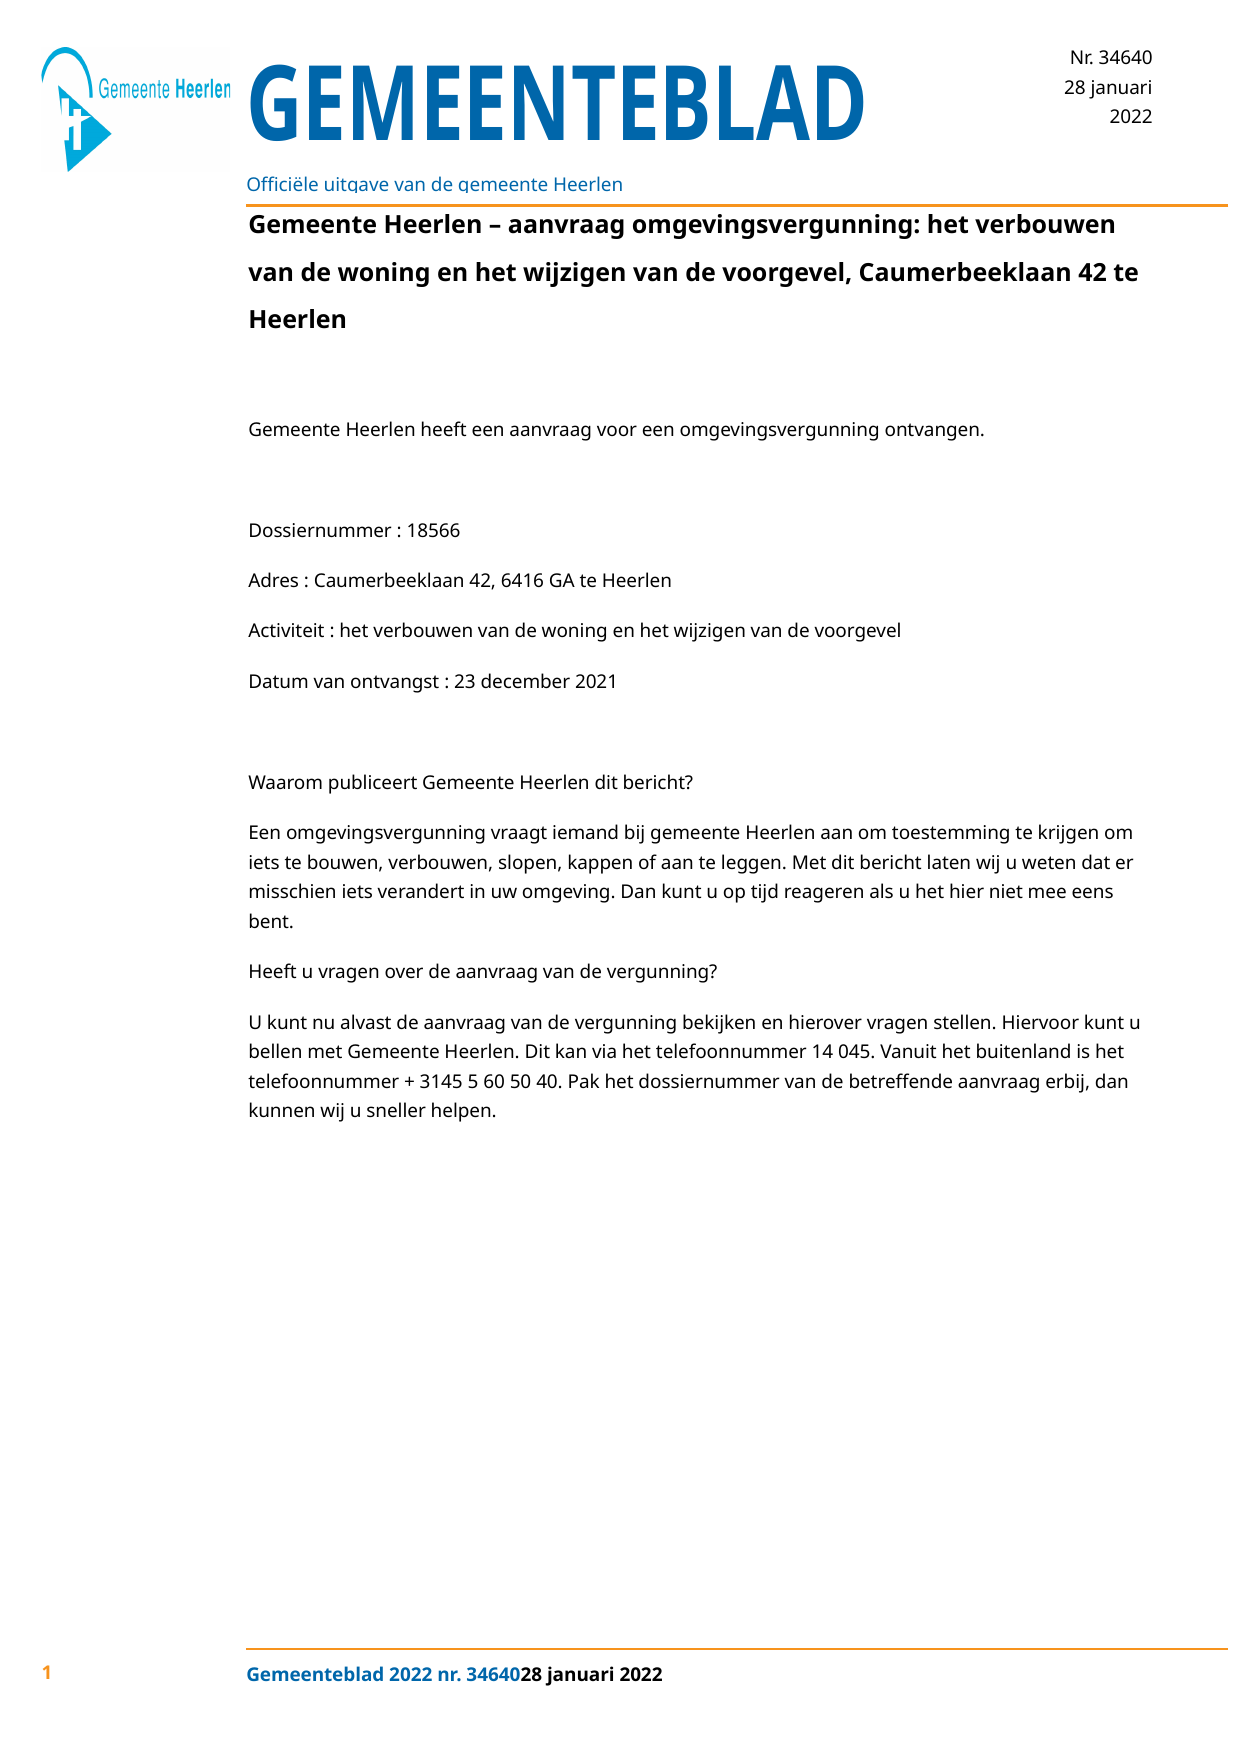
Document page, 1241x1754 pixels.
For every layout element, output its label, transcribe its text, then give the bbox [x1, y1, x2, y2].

text Een omgevingsvergunning vraagt iemand bij gemeente Heerlen aan om toestemming te krijgen om iets te bouwen, verbouwen, slopen, kappen of aan te leggen. Met dit bericht laten wij u weten dat er misschien iets verandert in uw omgeving. Dan kunt u op tijd reageren als u het hier niet mee eens bent. [248, 819, 1152, 934]
text Activiteit : het verbouwen van de woning en het wijzigen van de voorgevel [248, 618, 1152, 643]
text Waarom publiceert Gemeente Heerlen dit bericht? [248, 769, 1152, 794]
text Gemeente Heerlen – aanvraag omgevingsvergunning: het verbouwen van de woning en het wijzigen van de voorgevel, Caumerbeeklaan 42 te Heerlen [248, 207, 1152, 336]
text U kunt nu alvast de aanvraag van de vergunning bekijken en hierover vragen stellen. Hiervoor kunt u bellen met Gemeente Heerlen. Dit kan via het telefoonnummer 14 045. Vanuit het buitenland is het telefoonnummer + 3145 5 60 50 40. Pak het dossiernummer van de betreffende aanvraag erbij, dan kunnen wij u sneller helpen. [248, 1009, 1152, 1123]
picture [41, 47, 59, 70]
picture [41, 47, 231, 172]
text Datum van ontvangst : 23 december 2021 [248, 668, 1152, 694]
text Adres : Caumerbeeklaan 42, 6416 GA te Heerlen [248, 567, 1152, 593]
text Heeft u vragen over de aanvraag van de vergunning? [248, 958, 1152, 984]
text Gemeente Heerlen heeft een aanvraag voor een omgevingsvergunning ontvangen. [248, 416, 1152, 442]
text Dossiernummer : 18566 [248, 517, 1152, 542]
